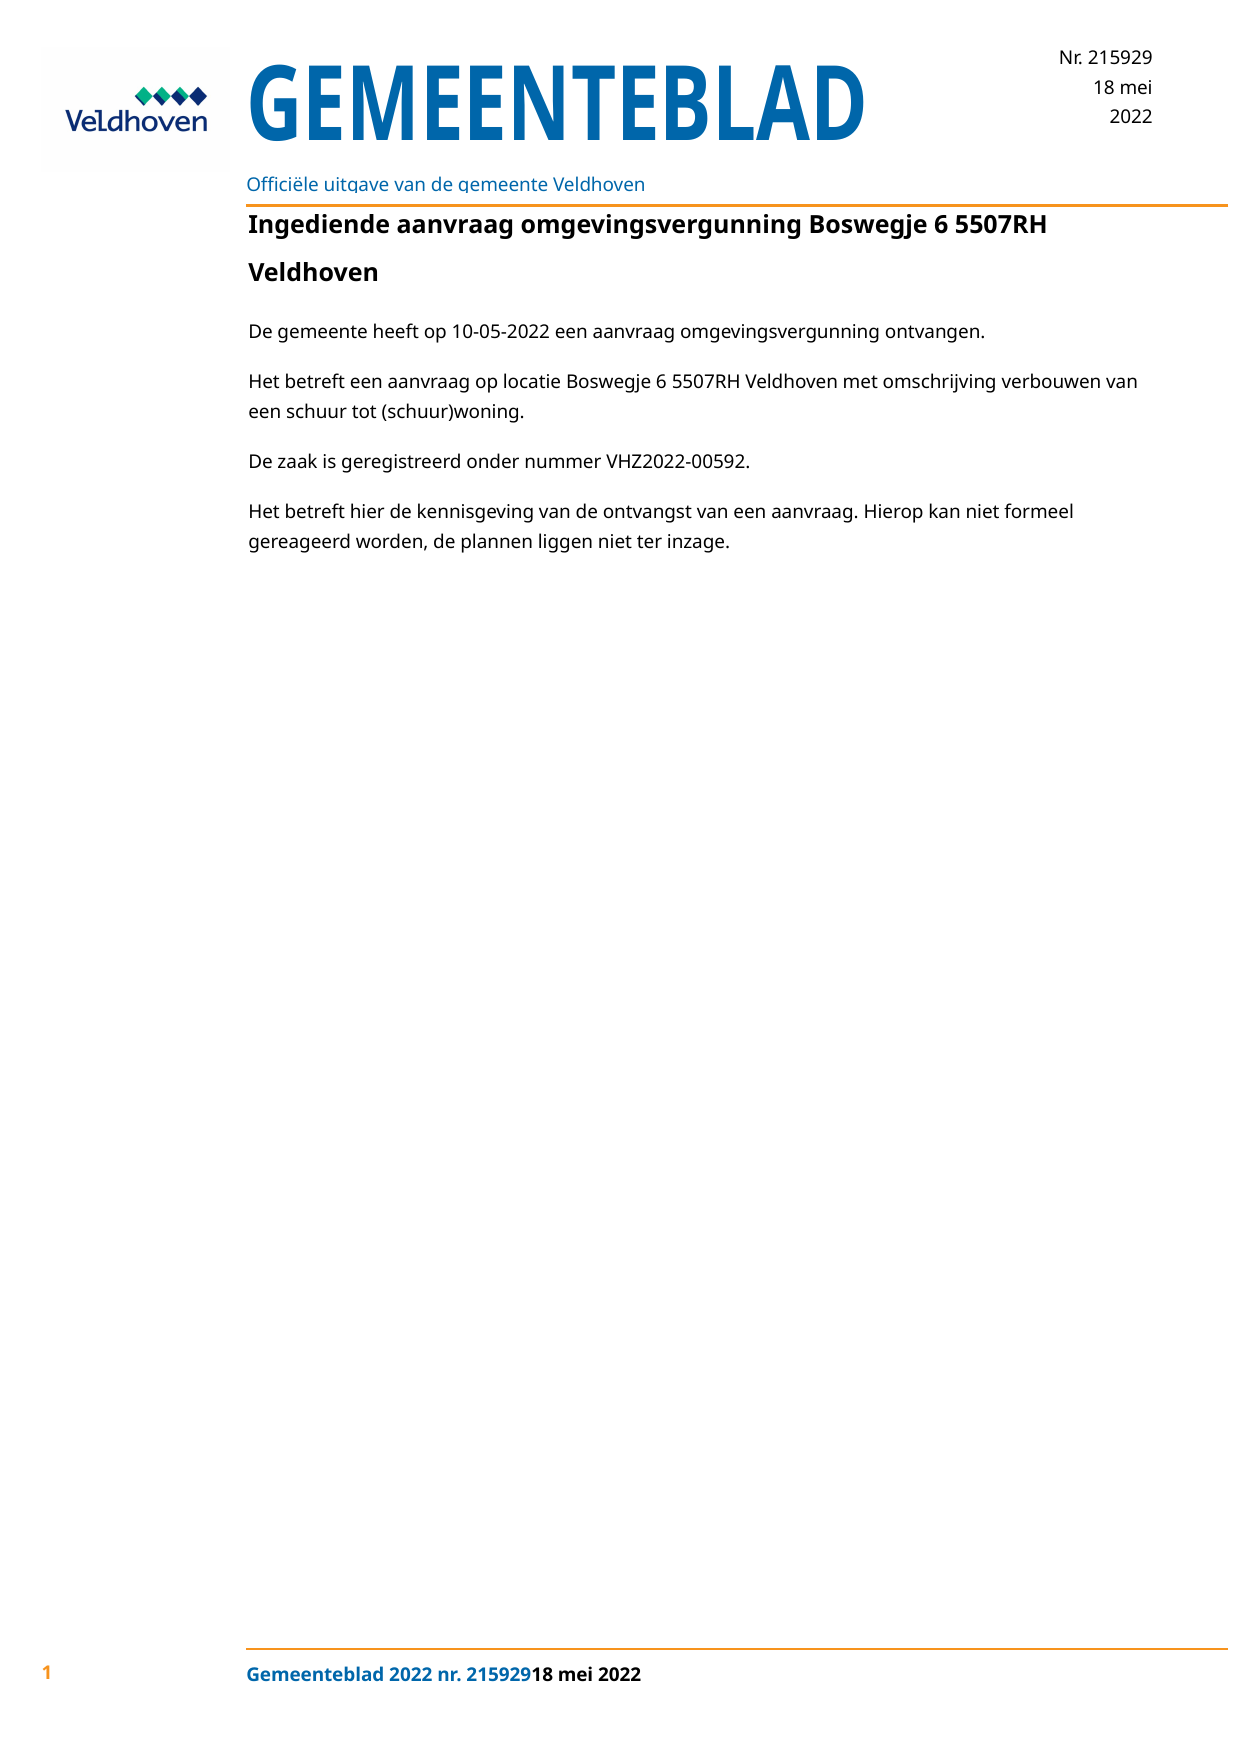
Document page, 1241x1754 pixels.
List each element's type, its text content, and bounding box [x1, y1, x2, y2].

text De gemeente heeft op 10-05-2022 een aanvraag omgevingsvergunning ontvangen. [248, 318, 1152, 344]
text Het betreft hier de kennisgeving van de ontvangst van een aanvraag. Hierop kan niet formeel gereageerd worden, de plannen liggen niet ter inzage. [248, 499, 1152, 554]
text Het betreft een aanvraag op locatie Boswegje 6 5507RH Veldhoven met omschrijving verbouwen van een schuur tot (schuur)woning. [248, 368, 1152, 424]
text Ingediende aanvraag omgevingsvergunning Boswegje 6 5507RH Veldhoven [248, 207, 1152, 288]
picture [41, 47, 231, 172]
text De zaak is geregistreerd onder nummer VHZ2022-00592. [248, 448, 1152, 474]
